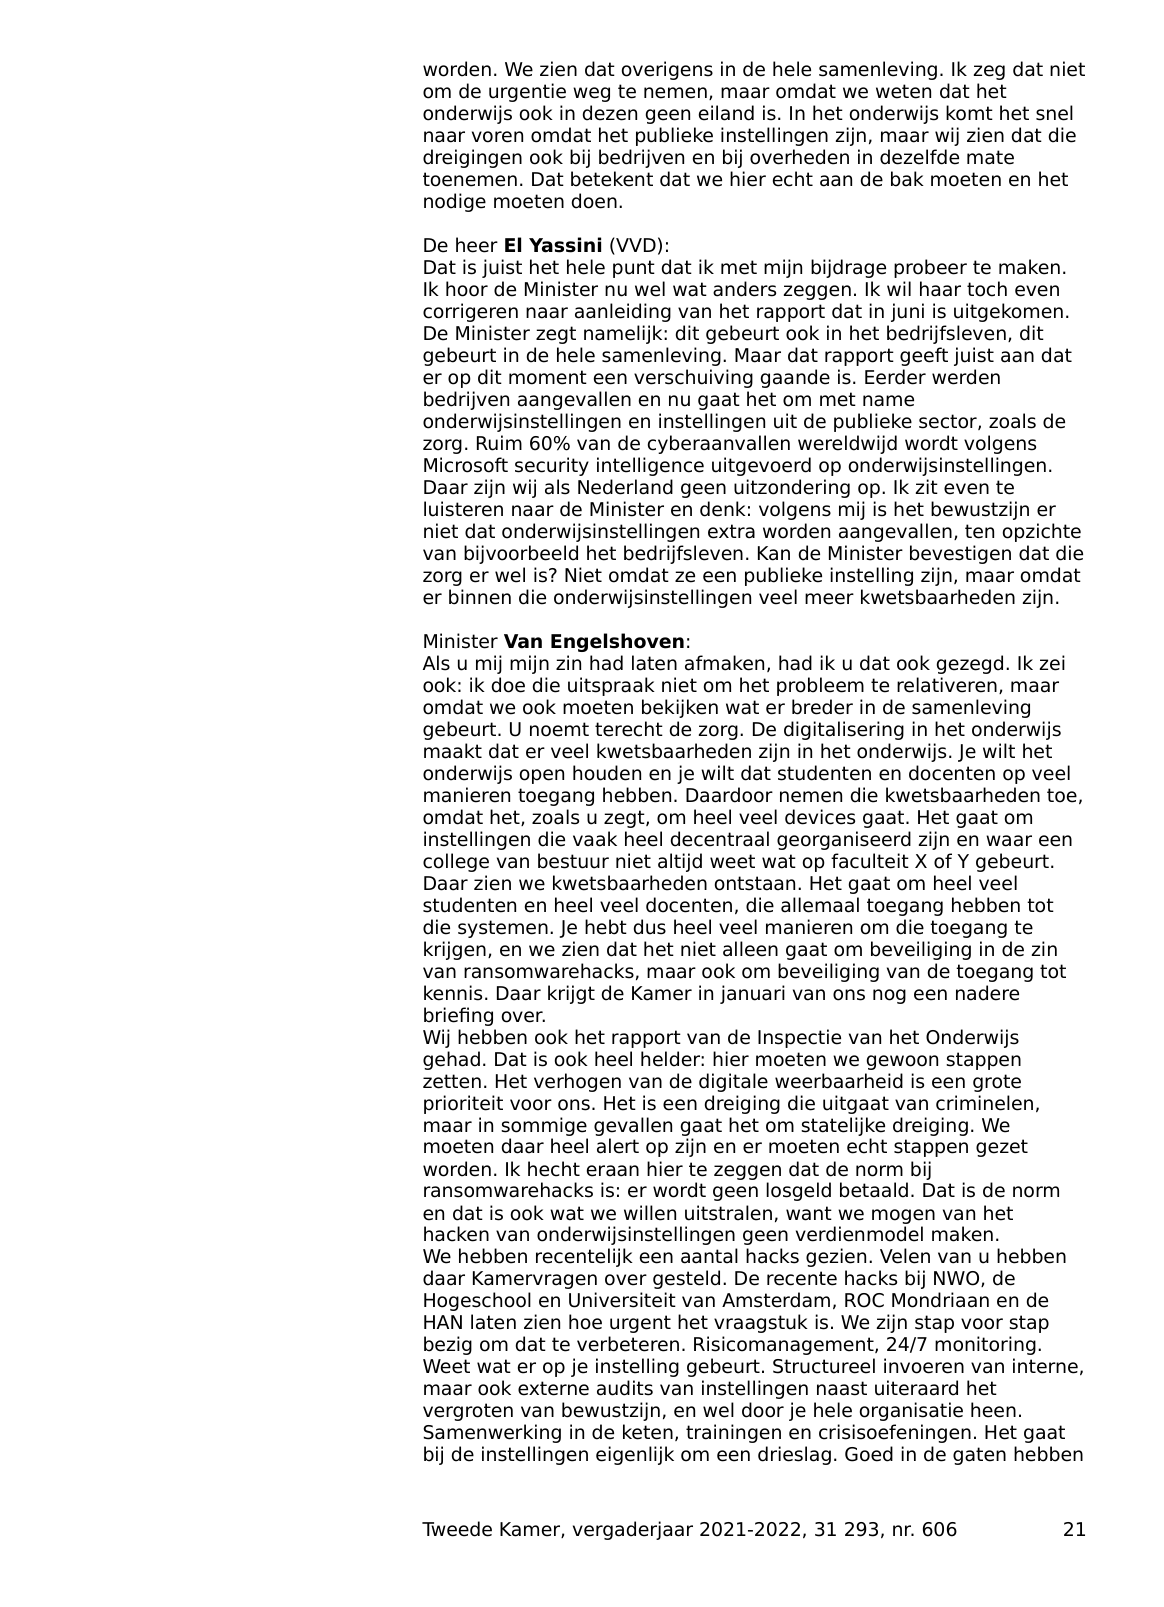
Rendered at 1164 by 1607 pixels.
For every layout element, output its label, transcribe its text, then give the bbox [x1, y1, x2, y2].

text Wij hebben ook het rapport van de Inspectie van het Onderwijs gehad. Dat is ook heel helder: hier moeten we gewoon stappen zetten. Het verhogen van de digitale weerbaarheid is een grote prioriteit voor ons. Het is een dreiging die uitgaat van criminelen, maar in sommige gevallen gaat het om statelijke dreiging. We moeten daar heel alert op zijn en er moeten echt stappen gezet worden. Ik hecht eraan hier te zeggen dat de norm bij ransomwarehacks is: er wordt geen losgeld betaald. Dat is de norm en dat is ook wat we willen uitstralen, want we mogen van het hacken van onderwijsinstellingen geen verdienmodel maken. [422, 1027, 1087, 1246]
text Dat is juist het hele punt dat ik met mijn bijdrage probeer te maken. Ik hoor de Minister nu wel wat anders zeggen. Ik wil haar toch even corrigeren naar aanleiding van het rapport dat in juni is uitgekomen. De Minister zegt namelijk: dit gebeurt ook in het bedrijfsleven, dit gebeurt in de hele samenleving. Maar dat rapport geeft juist aan dat er op dit moment een verschuiving gaande is. Eerder werden bedrijven aangevallen en nu gaat het om met name onderwijsinstellingen en instellingen uit de publieke sector, zoals de zorg. Ruim 60% van de cyberaanvallen wereldwijd wordt volgens Microsoft security intelligence uitgevoerd op onderwijsinstellingen. Daar zijn wij als Nederland geen uitzondering op. Ik zit even te luisteren naar de Minister en denk: volgens mij is het bewustzijn er niet dat onderwijsinstellingen extra worden aangevallen, ten opzichte van bijvoorbeeld het bedrijfsleven. Kan de Minister bevestigen dat die zorg er wel is? Niet omdat ze een publieke instelling zijn, maar omdat er binnen die onderwijsinstellingen veel meer kwetsbaarheden zijn. [422, 257, 1087, 609]
text De heer El Yassini (VVD): [422, 235, 1087, 257]
text Minister Van Engelshoven: [422, 631, 1087, 653]
text We hebben recentelijk een aantal hacks gezien. Velen van u hebben daar Kamervragen over gesteld. De recente hacks bij NWO, de Hogeschool en Universiteit van Amsterdam, ROC Mondriaan en de HAN laten zien hoe urgent het vraagstuk is. We zijn stap voor stap bezig om dat te verbeteren. Risicomanagement, 24/7 monitoring. Weet wat er op je instelling gebeurt. Structureel invoeren van interne, maar ook externe audits van instellingen naast uiteraard het vergroten van bewustzijn, en wel door je hele organisatie heen. Samenwerking in de keten, trainingen en crisisoefeningen. Het gaat bij de instellingen eigenlijk om een drieslag. Goed in de gaten hebben [422, 1246, 1087, 1466]
text Als u mij mijn zin had laten afmaken, had ik u dat ook gezegd. Ik zei ook: ik doe die uitspraak niet om het probleem te relativeren, maar omdat we ook moeten bekijken wat er breder in de samenleving gebeurt. U noemt terecht de zorg. De digitalisering in het onderwijs maakt dat er veel kwetsbaarheden zijn in het onderwijs. Je wilt het onderwijs open houden en je wilt dat studenten en docenten op veel manieren toegang hebben. Daardoor nemen die kwetsbaarheden toe, omdat het, zoals u zegt, om heel veel devices gaat. Het gaat om instellingen die vaak heel decentraal georganiseerd zijn en waar een college van bestuur niet altijd weet wat op faculteit X of Y gebeurt. Daar zien we kwetsbaarheden ontstaan. Het gaat om heel veel studenten en heel veel docenten, die allemaal toegang hebben tot die systemen. Je hebt dus heel veel manieren om die toegang te krijgen, en we zien dat het niet alleen gaat om beveiliging in de zin van ransomwarehacks, maar ook om beveiliging van de toegang tot kennis. Daar krijgt de Kamer in januari van ons nog een nadere briefing over. [422, 653, 1087, 1027]
text worden. We zien dat overigens in de hele samenleving. Ik zeg dat niet om de urgentie weg te nemen, maar omdat we weten dat het onderwijs ook in dezen geen eiland is. In het onderwijs komt het snel naar voren omdat het publieke instellingen zijn, maar wij zien dat die dreigingen ook bij bedrijven en bij overheden in dezelfde mate toenemen. Dat betekent dat we hier echt aan de bak moeten en het nodige moeten doen. [422, 59, 1087, 213]
